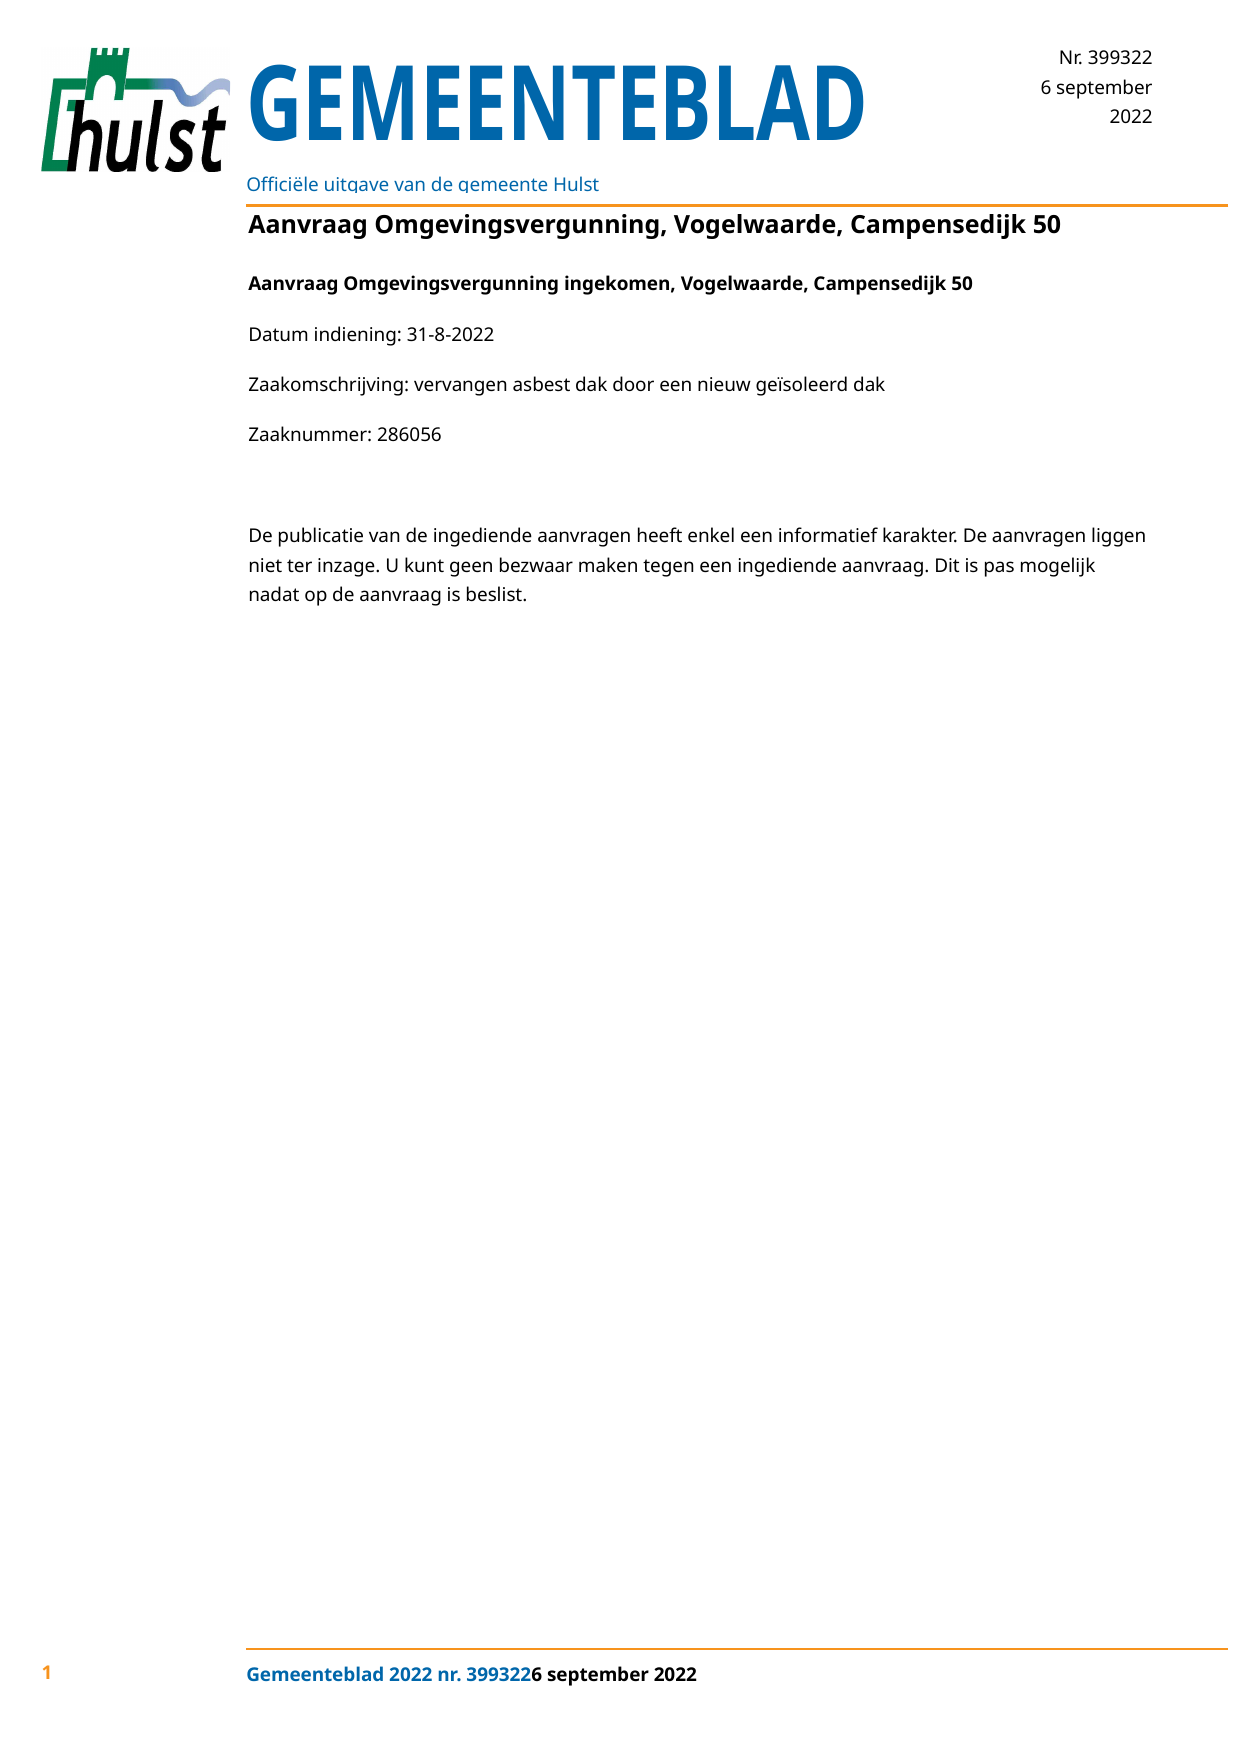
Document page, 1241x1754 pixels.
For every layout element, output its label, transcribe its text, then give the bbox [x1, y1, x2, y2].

text Zaakomschrijving: vervangen asbest dak door een nieuw geïsoleerd dak [248, 371, 1152, 397]
text Aanvraag Omgevingsvergunning ingekomen, Vogelwaarde, Campensedijk 50 [248, 270, 1152, 296]
picture [41, 47, 231, 172]
text De publicatie van de ingediende aanvragen heeft enkel een informatief karakter. De aanvragen liggen niet ter inzage. U kunt geen bezwaar maken tegen een ingediende aanvraag. Dit is pas mogelijk nadat op de aanvraag is beslist. [248, 522, 1152, 607]
text Datum indiening: 31-8-2022 [248, 321, 1152, 346]
text Aanvraag Omgevingsvergunning, Vogelwaarde, Campensedijk 50 [248, 207, 1152, 241]
text Zaaknummer: 286056 [248, 422, 1152, 447]
